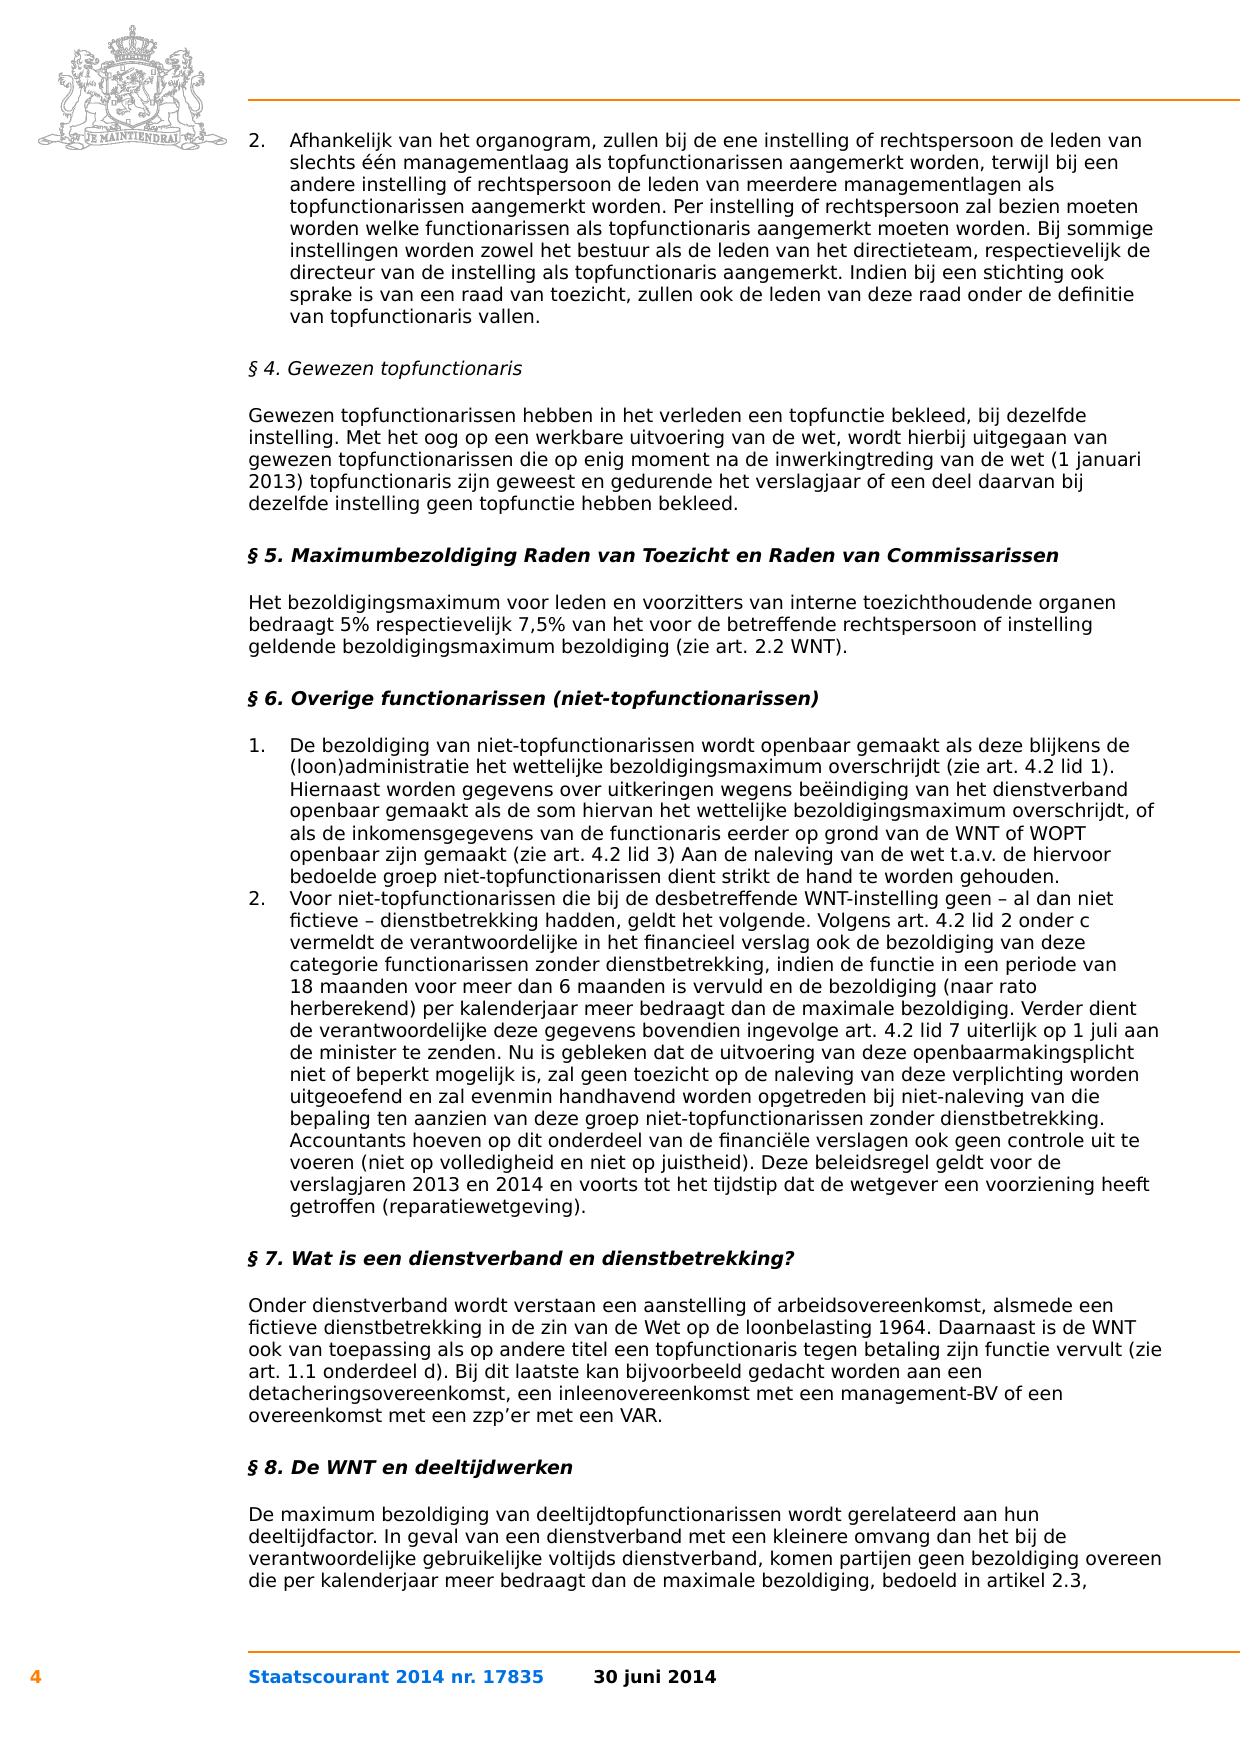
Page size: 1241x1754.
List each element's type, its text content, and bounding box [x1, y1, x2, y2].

text De maximum bezoldiging van deeltijdtopfunctionarissen wordt gerelateerd aan hun deeltijdfactor. In geval van een dienstverband met een kleinere omvang dan het bij de verantwoordelijke gebruikelijke voltijds dienstverband, komen partijen geen bezoldiging overeen die per kalenderjaar meer bedraagt dan de maximale bezoldiging, bedoeld in artikel 2.3, [248, 1504, 1163, 1592]
subtitle § 6. Overige functionarissen (niet-topfunctionarissen) [248, 687, 1163, 709]
text Het bezoldigingsmaximum voor leden en voorzitters van interne toezichthoudende organen bedraagt 5% respectievelijk 7,5% van het voor de betreffende rechtspersoon of instelling geldende bezoldigingsmaximum bezoldiging (zie art. 2.2 WNT). [248, 592, 1163, 657]
picture [38, 25, 227, 150]
text 2. Voor niet-topfunctionarissen die bij de desbetreffende WNT-instelling geen – al dan niet fictieve – dienstbetrekking hadden, geldt het volgende. Volgens art. 4.2 lid 2 onder c vermeldt de verantwoordelijke in het financieel verslag ook de bezoldiging van deze categorie functionarissen zonder dienstbetrekking, indien de functie in een periode van 18 maanden voor meer dan 6 maanden is vervuld en de bezoldiging (naar rato herberekend) per kalenderjaar meer bedraagt dan de maximale bezoldiging. Verder dient de verantwoordelijke deze gegevens bovendien ingevolge art. 4.2 lid 7 uiterlijk op 1 juli aan de minister te zenden. Nu is gebleken dat de uitvoering van deze openbaarmakingsplicht niet of beperkt mogelijk is, zal geen toezicht op de naleving van deze verplichting worden uitgeoefend en zal evenmin handhavend worden opgetreden bij niet-naleving van die bepaling ten aanzien van deze groep niet-topfunctionarissen zonder dienstbetrekking. Accountants hoeven op dit onderdeel van de financiële verslagen ook geen controle uit te voeren (niet op volledigheid en niet op juistheid). Deze beleidsregel geldt voor de verslagjaren 2013 en 2014 en voorts tot het tijdstip dat de wetgever een voorziening heeft getroffen (reparatiewetgeving). [248, 888, 1163, 1218]
subtitle § 7. Wat is een dienstverband en dienstbetrekking? [248, 1248, 1163, 1270]
text Onder dienstverband wordt verstaan een aanstelling of arbeidsovereenkomst, alsmede een fictieve dienstbetrekking in de zin van de Wet op de loonbelasting 1964. Daarnaast is de WNT ook van toepassing als op andere titel een topfunctionaris tegen betaling zijn functie vervult (zie art. 1.1 onderdeel d). Bij dit laatste kan bijvoorbeeld gedacht worden aan een detacheringsovereenkomst, een inleenovereenkomst met een management-BV of een overeenkomst met een zzp’er met een VAR. [248, 1295, 1163, 1427]
text Gewezen topfunctionarissen hebben in het verleden een topfunctie bekleed, bij dezelfde instelling. Met het oog op een werkbare uitvoering van de wet, wordt hierbij uitgegaan van gewezen topfunctionarissen die op enig moment na de inwerkingtreding van de wet (1 januari 2013) topfunctionaris zijn geweest en gedurende het verslagjaar of een deel daarvan bij dezelfde instelling geen topfunctie hebben bekleed. [248, 405, 1163, 514]
subtitle § 5. Maximumbezoldiging Raden van Toezicht en Raden van Commissarissen [248, 544, 1163, 567]
text 2. Afhankelijk van het organogram, zullen bij de ene instelling of rechtspersoon de leden van slechts één managementlaag als topfunctionarissen aangemerkt worden, terwijl bij een andere instelling of rechtspersoon de leden van meerdere managementlagen als topfunctionarissen aangemerkt worden. Per instelling of rechtspersoon zal bezien moeten worden welke functionarissen als topfunctionaris aangemerkt moeten worden. Bij sommige instellingen worden zowel het bestuur als de leden van het directieteam, respectievelijk de directeur van de instelling als topfunctionaris aangemerkt. Indien bij een stichting ook sprake is van een raad van toezicht, zullen ook de leden van deze raad onder de definitie van topfunctionaris vallen. [248, 130, 1163, 328]
subtitle § 8. De WNT en deeltijdwerken [248, 1457, 1163, 1479]
subtitle § 4. Gewezen topfunctionaris [248, 358, 1163, 380]
text 1. De bezoldiging van niet-topfunctionarissen wordt openbaar gemaakt als deze blijkens de (loon)administratie het wettelijke bezoldigingsmaximum overschrijdt (zie art. 4.2 lid 1). Hiernaast worden gegevens over uitkeringen wegens beëindiging van het dienstverband openbaar gemaakt als de som hiervan het wettelijke bezoldigingsmaximum overschrijdt, of als de inkomensgegevens van de functionaris eerder op grond van de WNT of WOPT openbaar zijn gemaakt (zie art. 4.2 lid 3) Aan de naleving van de wet t.a.v. de hiervoor bedoelde groep niet-topfunctionarissen dient strikt de hand te worden gehouden. [248, 734, 1163, 888]
